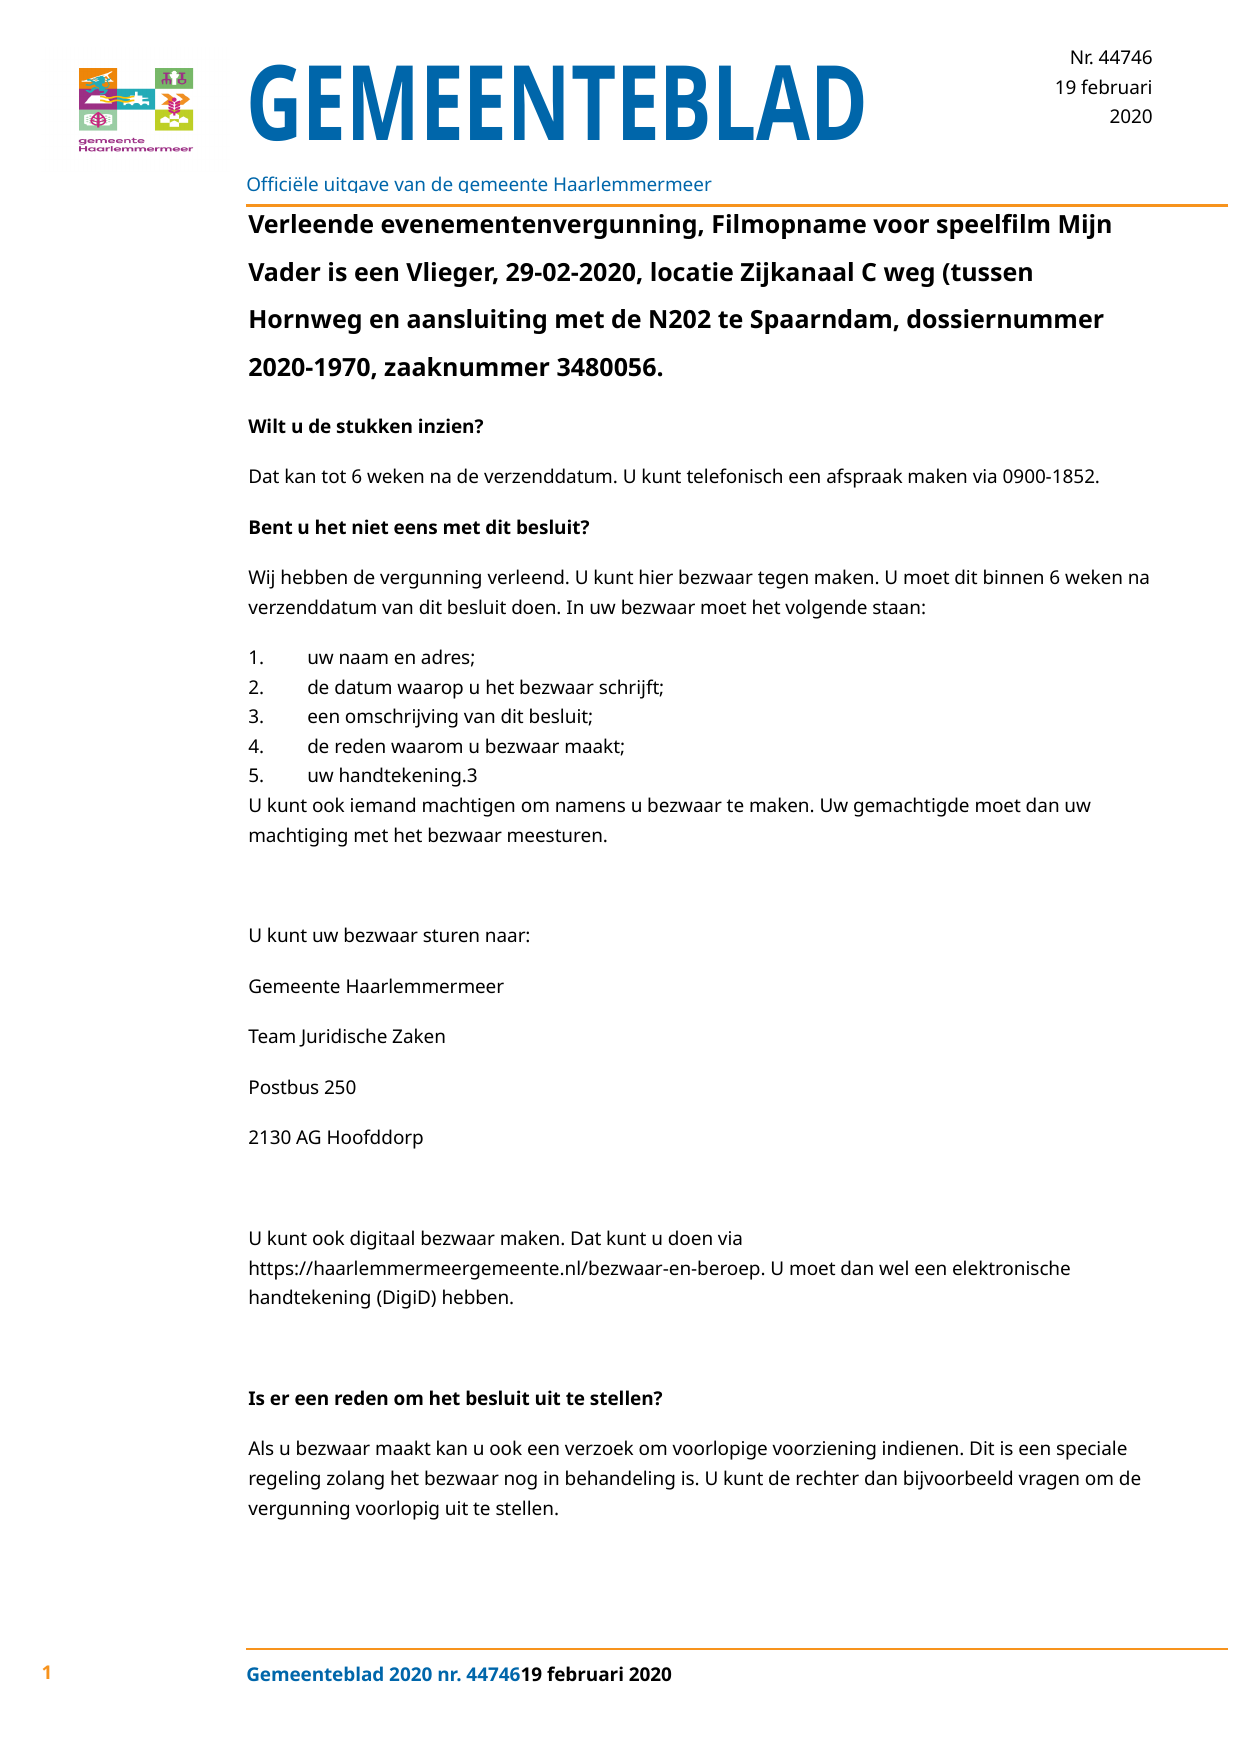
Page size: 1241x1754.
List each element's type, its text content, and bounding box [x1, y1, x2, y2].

text Team Juridische Zaken [248, 1023, 1152, 1049]
text Is er een reden om het besluit uit te stellen? [248, 1385, 1152, 1411]
text Verleende evenementenvergunning, Filmopname voor speelfilm Mijn Vader is een Vlieger, 29-02-2020, locatie Zijkanaal C weg (tussen Hornweg en aansluiting met de N202 te Spaarndam, dossiernummer 2020-1970, zaaknummer 3480056. [248, 207, 1152, 384]
list uw naam en adres; [248, 644, 1152, 670]
text Postbus 250 [248, 1074, 1152, 1100]
list de reden waarom u bezwaar maakt; [248, 733, 1152, 759]
picture [41, 47, 231, 172]
text Bent u het niet eens met dit besluit? [248, 514, 1152, 540]
text U kunt uw bezwaar sturen naar: [248, 923, 1152, 948]
text U kunt ook iemand machtigen om namens u bezwaar te maken. Uw gemachtigde moet dan uw machtiging met het bezwaar meesturen. [248, 792, 1152, 848]
text Wilt u de stukken inzien? [248, 413, 1152, 439]
text U kunt ook digitaal bezwaar maken. Dat kunt u doen via https://haarlemmermeergemeente.nl/bezwaar-en-beroep. U moet dan wel een elektronische handtekening (DigiD) hebben. [248, 1225, 1152, 1310]
list uw handtekening.3 [248, 763, 1152, 788]
text Als u bezwaar maakt kan u ook een verzoek om voorlopige voorziening indienen. Dit is een speciale regeling zolang het bezwaar nog in behandeling is. U kunt de rechter dan bijvoorbeeld vragen om de vergunning voorlopig uit te stellen. [248, 1436, 1152, 1521]
list een omschrijving van dit besluit; [248, 703, 1152, 729]
text Gemeente Haarlemmermeer [248, 973, 1152, 999]
text Wij hebben de vergunning verleend. U kunt hier bezwaar tegen maken. U moet dit binnen 6 weken na verzenddatum van dit besluit doen. In uw bezwaar moet het volgende staan: [248, 564, 1152, 620]
list de datum waarop u het bezwaar schrijft; [248, 674, 1152, 700]
text 2130 AG Hoofddorp [248, 1124, 1152, 1150]
text Dat kan tot 6 weken na de verzenddatum. U kunt telefonisch een afspraak maken via 0900-1852. [248, 463, 1152, 489]
